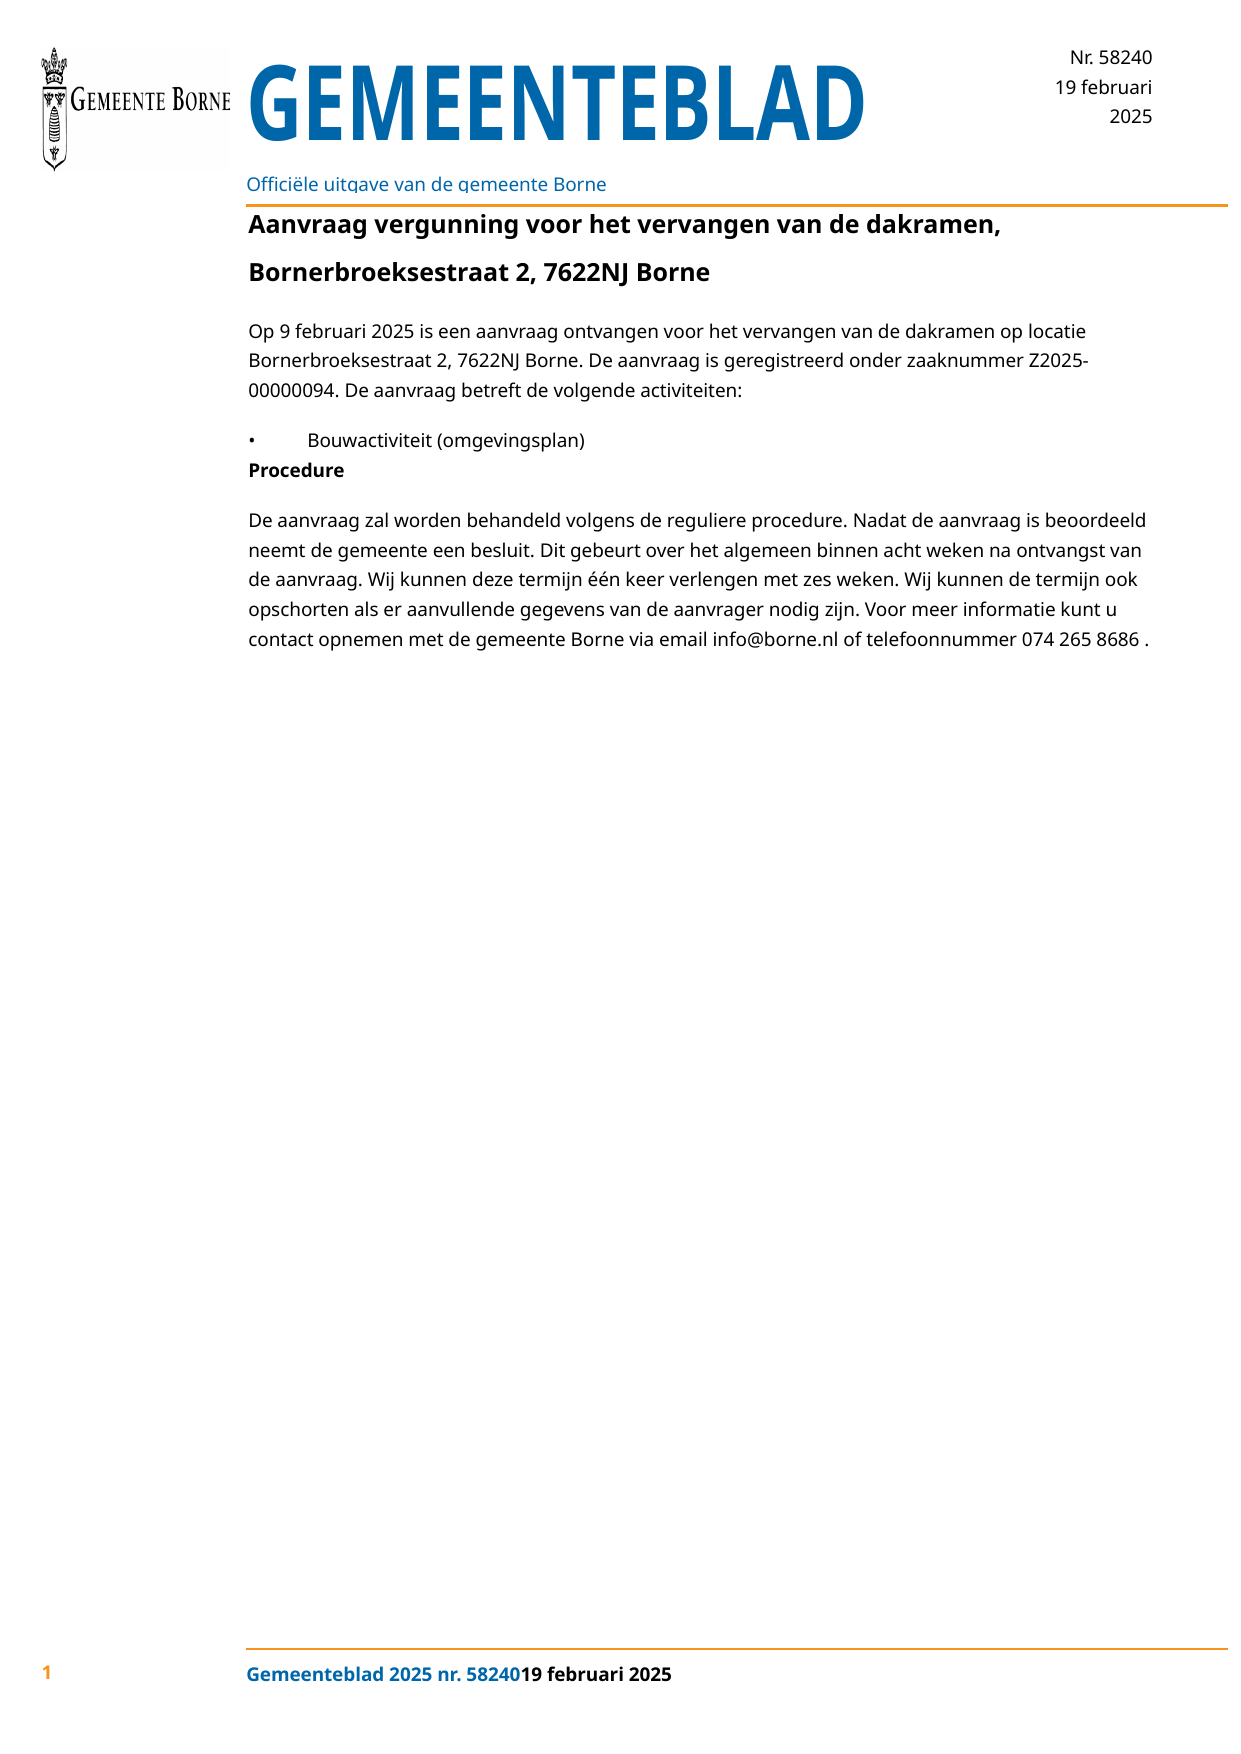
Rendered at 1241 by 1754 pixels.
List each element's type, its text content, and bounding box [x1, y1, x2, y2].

text Procedure [248, 457, 1152, 483]
text De aanvraag zal worden behandeld volgens de reguliere procedure. Nadat de aanvraag is beoordeeld neemt de gemeente een besluit. Dit gebeurt over het algemeen binnen acht weken na ontvangst van de aanvraag. Wij kunnen deze termijn één keer verlengen met zes weken. Wij kunnen de termijn ook opschorten als er aanvullende gegevens van de aanvrager nodig zijn. Voor meer informatie kunt u contact opnemen met de gemeente Borne via email info@borne.nl of telefoonnummer 074 265 8686 . [248, 507, 1152, 652]
text Aanvraag vergunning voor het vervangen van de dakramen, Bornerbroeksestraat 2, 7622NJ Borne [248, 207, 1152, 288]
text Op 9 februari 2025 is een aanvraag ontvangen voor het vervangen van de dakramen op locatie Bornerbroeksestraat 2, 7622NJ Borne. De aanvraag is geregistreerd onder zaaknummer Z2025-00000094. De aanvraag betreft de volgende activiteiten: [248, 318, 1152, 403]
list Bouwactiviteit (omgevingsplan) [248, 427, 1152, 453]
picture [41, 47, 231, 172]
